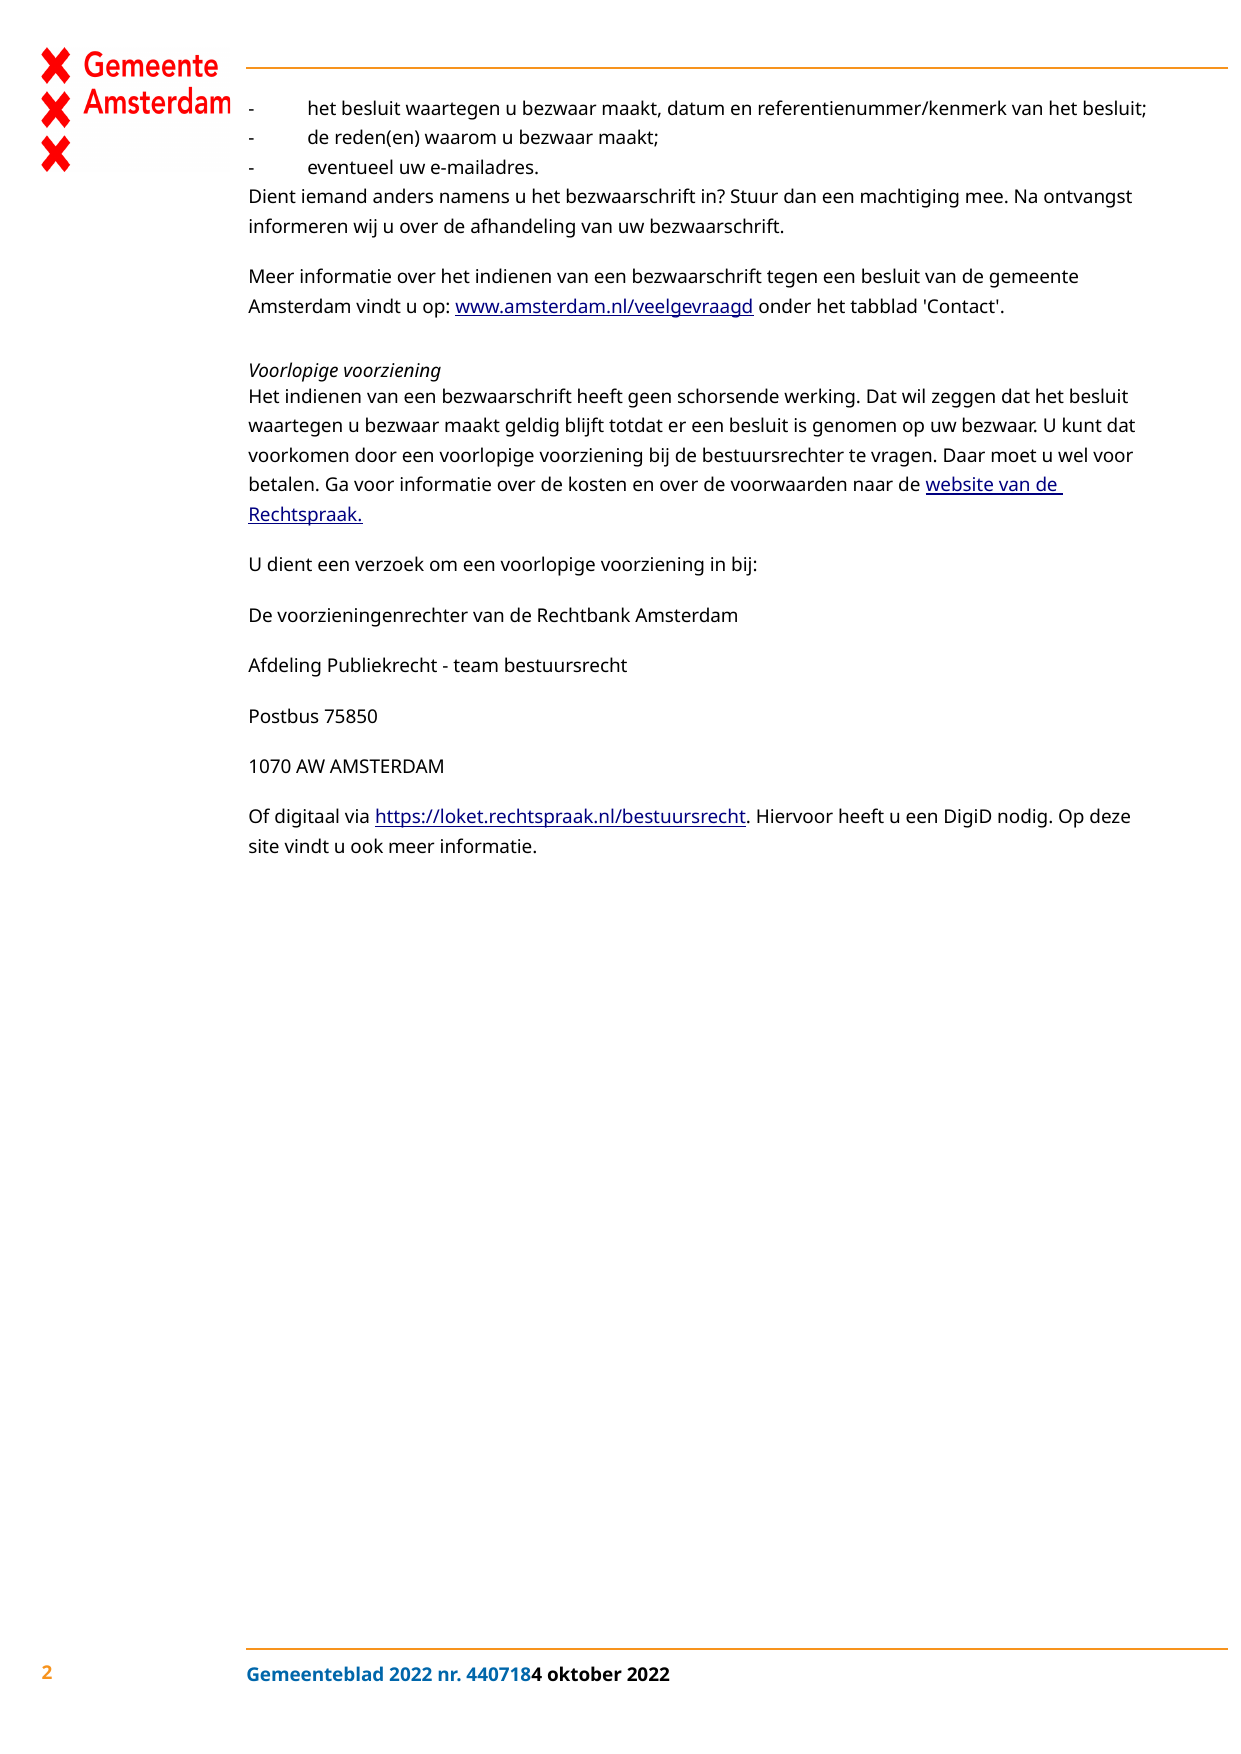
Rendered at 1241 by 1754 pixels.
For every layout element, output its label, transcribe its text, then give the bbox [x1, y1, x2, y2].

text Voorlopige voorziening [248, 357, 1152, 383]
list het besluit waartegen u bezwaar maakt, datum en referentienummer/kenmerk van het besluit; [248, 95, 1152, 121]
text De voorzieningenrechter van de Rechtbank Amsterdam [248, 602, 1152, 628]
picture [41, 47, 231, 172]
text Postbus 75850 [248, 703, 1152, 728]
text Het indienen van een bezwaarschrift heeft geen schorsende werking. Dat wil zeggen dat het besluit waartegen u bezwaar maakt geldig blijft totdat er een besluit is genomen op uw bezwaar. U kunt dat voorkomen door een voorlopige voorziening bij de bestuursrechter te vragen. Daar moet u wel voor betalen. Ga voor informatie over de kosten en over de voorwaarden naar de website van de Rechtspraak. [248, 383, 1152, 527]
text Dient iemand anders namens u het bezwaarschrift in? Stuur dan een machtiging mee. Na ontvangst informeren wij u over de afhandeling van uw bezwaarschrift. [248, 183, 1152, 239]
text Of digitaal via https://loket.rechtspraak.nl/bestuursrecht. Hiervoor heeft u een DigiD nodig. Op deze site vindt u ook meer informatie. [248, 804, 1152, 859]
text Meer informatie over het indienen van een bezwaarschrift tegen een besluit van de gemeente Amsterdam vindt u op: www.amsterdam.nl/veelgevraagd onder het tabblad 'Contact'. [248, 263, 1152, 319]
list de reden(en) waarom u bezwaar maakt; [248, 124, 1152, 150]
text U dient een verzoek om een voorlopige voorziening in bij: [248, 552, 1152, 577]
list eventueel uw e-mailadres. [248, 154, 1152, 180]
text Afdeling Publiekrecht - team bestuursrecht [248, 652, 1152, 678]
text 1070 AW AMSTERDAM [248, 753, 1152, 779]
